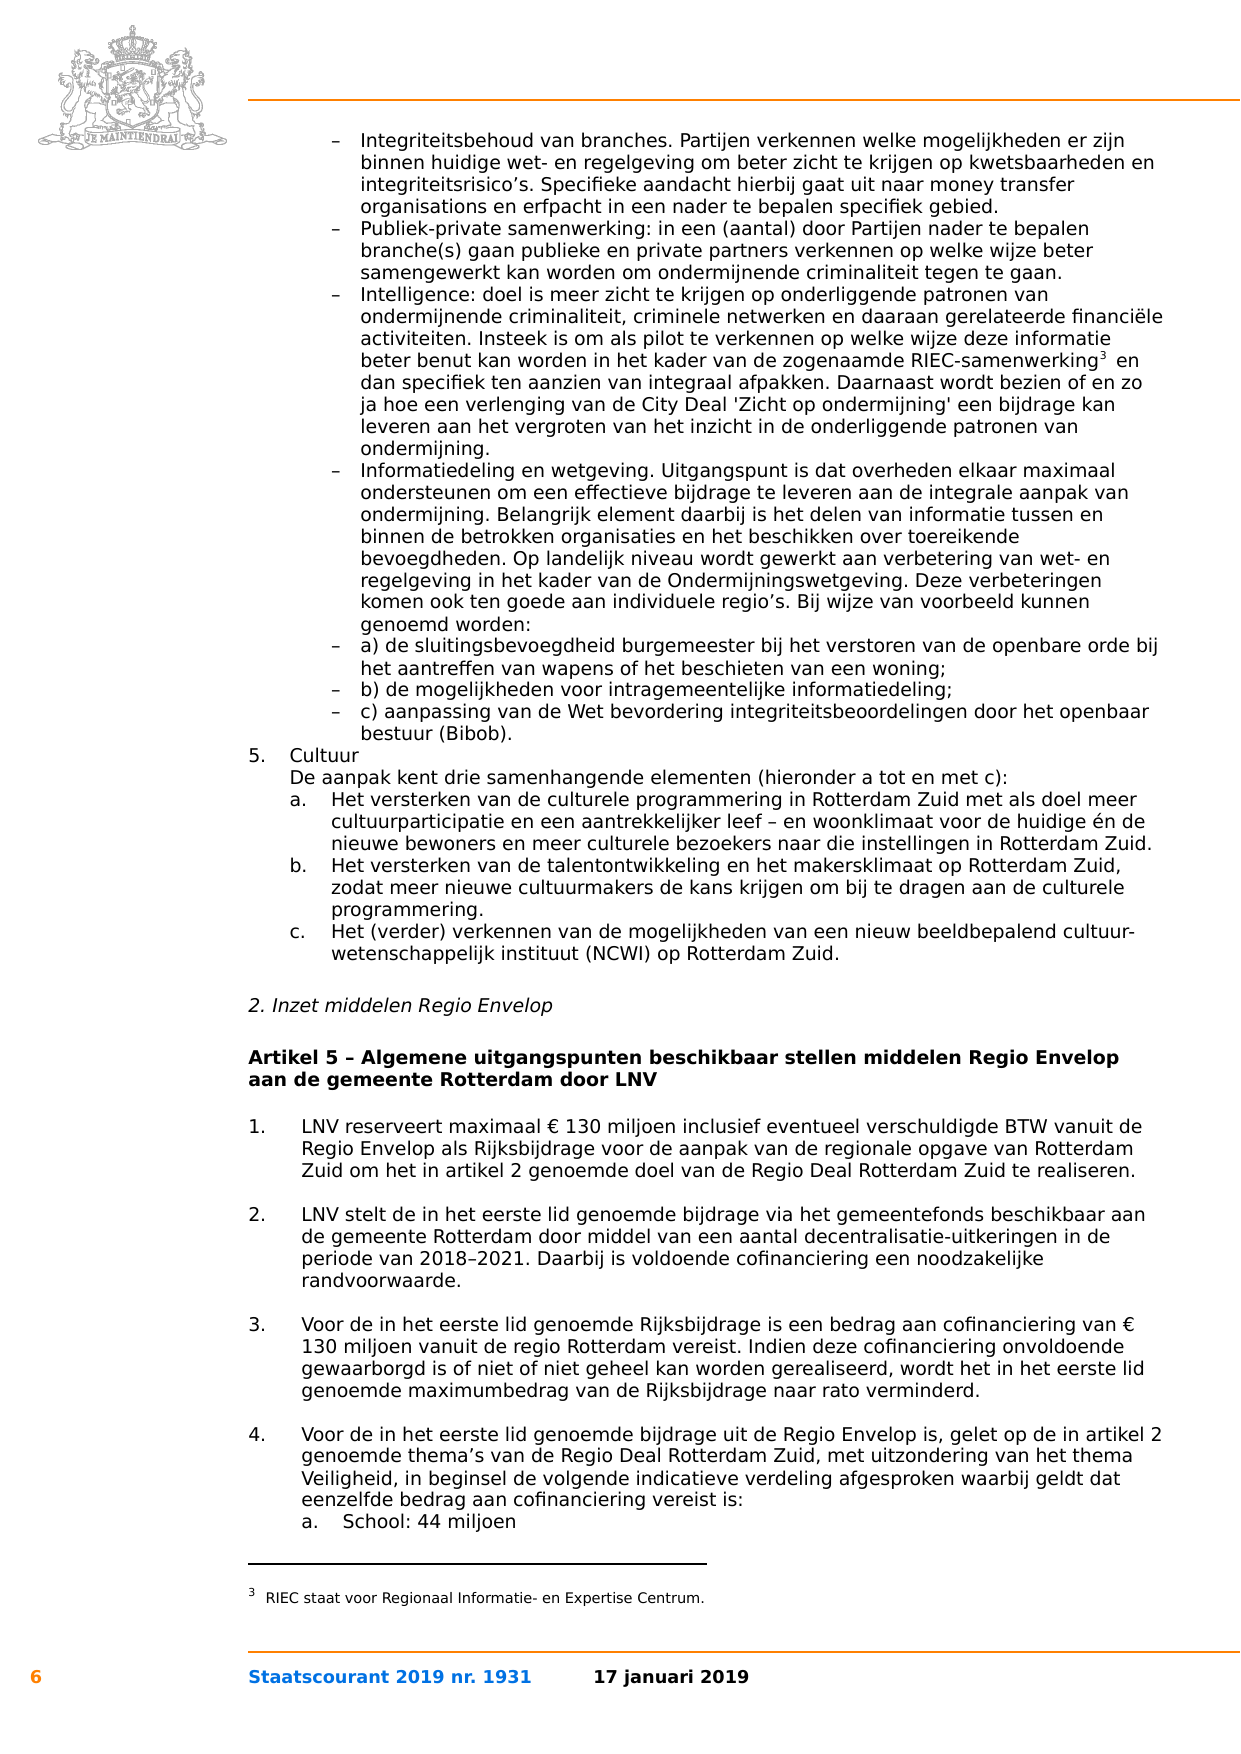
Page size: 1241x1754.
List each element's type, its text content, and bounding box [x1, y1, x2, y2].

text a. School: 44 miljoen [301, 1511, 1163, 1533]
text – b) de mogelijkheden voor intragemeentelijke informatiedeling; [331, 679, 1163, 701]
text De aanpak kent drie samenhangende elementen (hieronder a tot en met c): [289, 767, 1163, 789]
text – Integriteitsbehoud van branches. Partijen verkennen welke mogelijkheden er zijn binnen huidige wet- en regelgeving om beter zicht te krijgen op kwetsbaarheden en integriteitsrisico’s. Specifieke aandacht hierbij gaat uit naar money transfer organisations en erfpacht in een nader te bepalen specifiek gebied. [331, 130, 1163, 218]
text – Intelligence: doel is meer zicht te krijgen op onderliggende patronen van ondermijnende criminaliteit, criminele netwerken en daaraan gerelateerde financiële activiteiten. Insteek is om als pilot te verkennen op welke wijze deze informatie beter benut kan worden in het kader van de zogenaamde RIEC-samenwerking en dan specifiek ten aanzien van integraal afpakken. Daarnaast wordt bezien of en zo ja hoe een verlenging van de City Deal 'Zicht op ondermijning' een bijdrage kan leveren aan het vergroten van het inzicht in de onderliggende patronen van ondermijning. [331, 284, 1163, 459]
text 3. Voor de in het eerste lid genoemde Rijksbijdrage is een bedrag aan cofinanciering van € 130 miljoen vanuit de regio Rotterdam vereist. Indien deze cofinanciering onvoldoende gewaarborgd is of niet of niet geheel kan worden gerealiseerd, wordt het in het eerste lid genoemde maximumbedrag van de Rijksbijdrage naar rato verminderd. [248, 1314, 1163, 1402]
text b. Het versterken van de talentontwikkeling en het makersklimaat op Rotterdam Zuid, zodat meer nieuwe cultuurmakers de kans krijgen om bij te dragen aan de culturele programmering. [289, 855, 1163, 921]
text a. Het versterken van de culturele programmering in Rotterdam Zuid met als doel meer cultuurparticipatie en een aantrekkelijker leef – en woonklimaat voor de huidige én de nieuwe bewoners en meer culturele bezoekers naar die instellingen in Rotterdam Zuid. [289, 789, 1163, 855]
text 4. Voor de in het eerste lid genoemde bijdrage uit de Regio Envelop is, gelet op de in artikel 2 genoemde thema’s van de Regio Deal Rotterdam Zuid, met uitzondering van het thema Veiligheid, in beginsel de volgende indicatieve verdeling afgesproken waarbij geldt dat eenzelfde bedrag aan cofinanciering vereist is: [248, 1423, 1163, 1511]
text 2. LNV stelt de in het eerste lid genoemde bijdrage via het gemeentefonds beschikbaar aan de gemeente Rotterdam door middel van een aantal decentralisatie-uitkeringen in de periode van 2018–2021. Daarbij is voldoende cofinanciering een noodzakelijke randvoorwaarde. [248, 1204, 1163, 1292]
text c. Het (verder) verkennen van de mogelijkheden van een nieuw beeldbepalend cultuur-wetenschappelijk instituut (NCWI) op Rotterdam Zuid. [289, 921, 1163, 965]
picture [38, 25, 227, 150]
text – a) de sluitingsbevoegdheid burgemeester bij het verstoren van de openbare orde bij het aantreffen van wapens of het beschieten van een woning; [331, 635, 1163, 679]
subtitle 2. Inzet middelen Regio Envelop [248, 995, 1163, 1017]
text – c) aanpassing van de Wet bevordering integriteitsbeoordelingen door het openbaar bestuur (Bibob). [331, 701, 1163, 745]
text – Publiek-private samenwerking: in een (aantal) door Partijen nader te bepalen branche(s) gaan publieke en private partners verkennen op welke wijze beter samengewerkt kan worden om ondermijnende criminaliteit tegen te gaan. [331, 218, 1163, 284]
subtitle Artikel 5 – Algemene uitgangspunten beschikbaar stellen middelen Regio Envelop aan de gemeente Rotterdam door LNV [248, 1047, 1163, 1091]
text 5. Cultuur [248, 745, 1163, 767]
text RIEC staat voor Regionaal Informatie- en Expertise Centrum. [248, 1586, 1163, 1608]
text – Informatiedeling en wetgeving. Uitgangspunt is dat overheden elkaar maximaal ondersteunen om een effectieve bijdrage te leveren aan de integrale aanpak van ondermijning. Belangrijk element daarbij is het delen van informatie tussen en binnen de betrokken organisaties en het beschikken over toereikende bevoegdheden. Op landelijk niveau wordt gewerkt aan verbetering van wet- en regelgeving in het kader van de Ondermijningswetgeving. Deze verbeteringen komen ook ten goede aan individuele regio’s. Bij wijze van voorbeeld kunnen genoemd worden: [331, 459, 1163, 635]
text 1. LNV reserveert maximaal € 130 miljoen inclusief eventueel verschuldigde BTW vanuit de Regio Envelop als Rijksbijdrage voor de aanpak van de regionale opgave van Rotterdam Zuid om het in artikel 2 genoemde doel van de Regio Deal Rotterdam Zuid te realiseren. [248, 1116, 1163, 1182]
